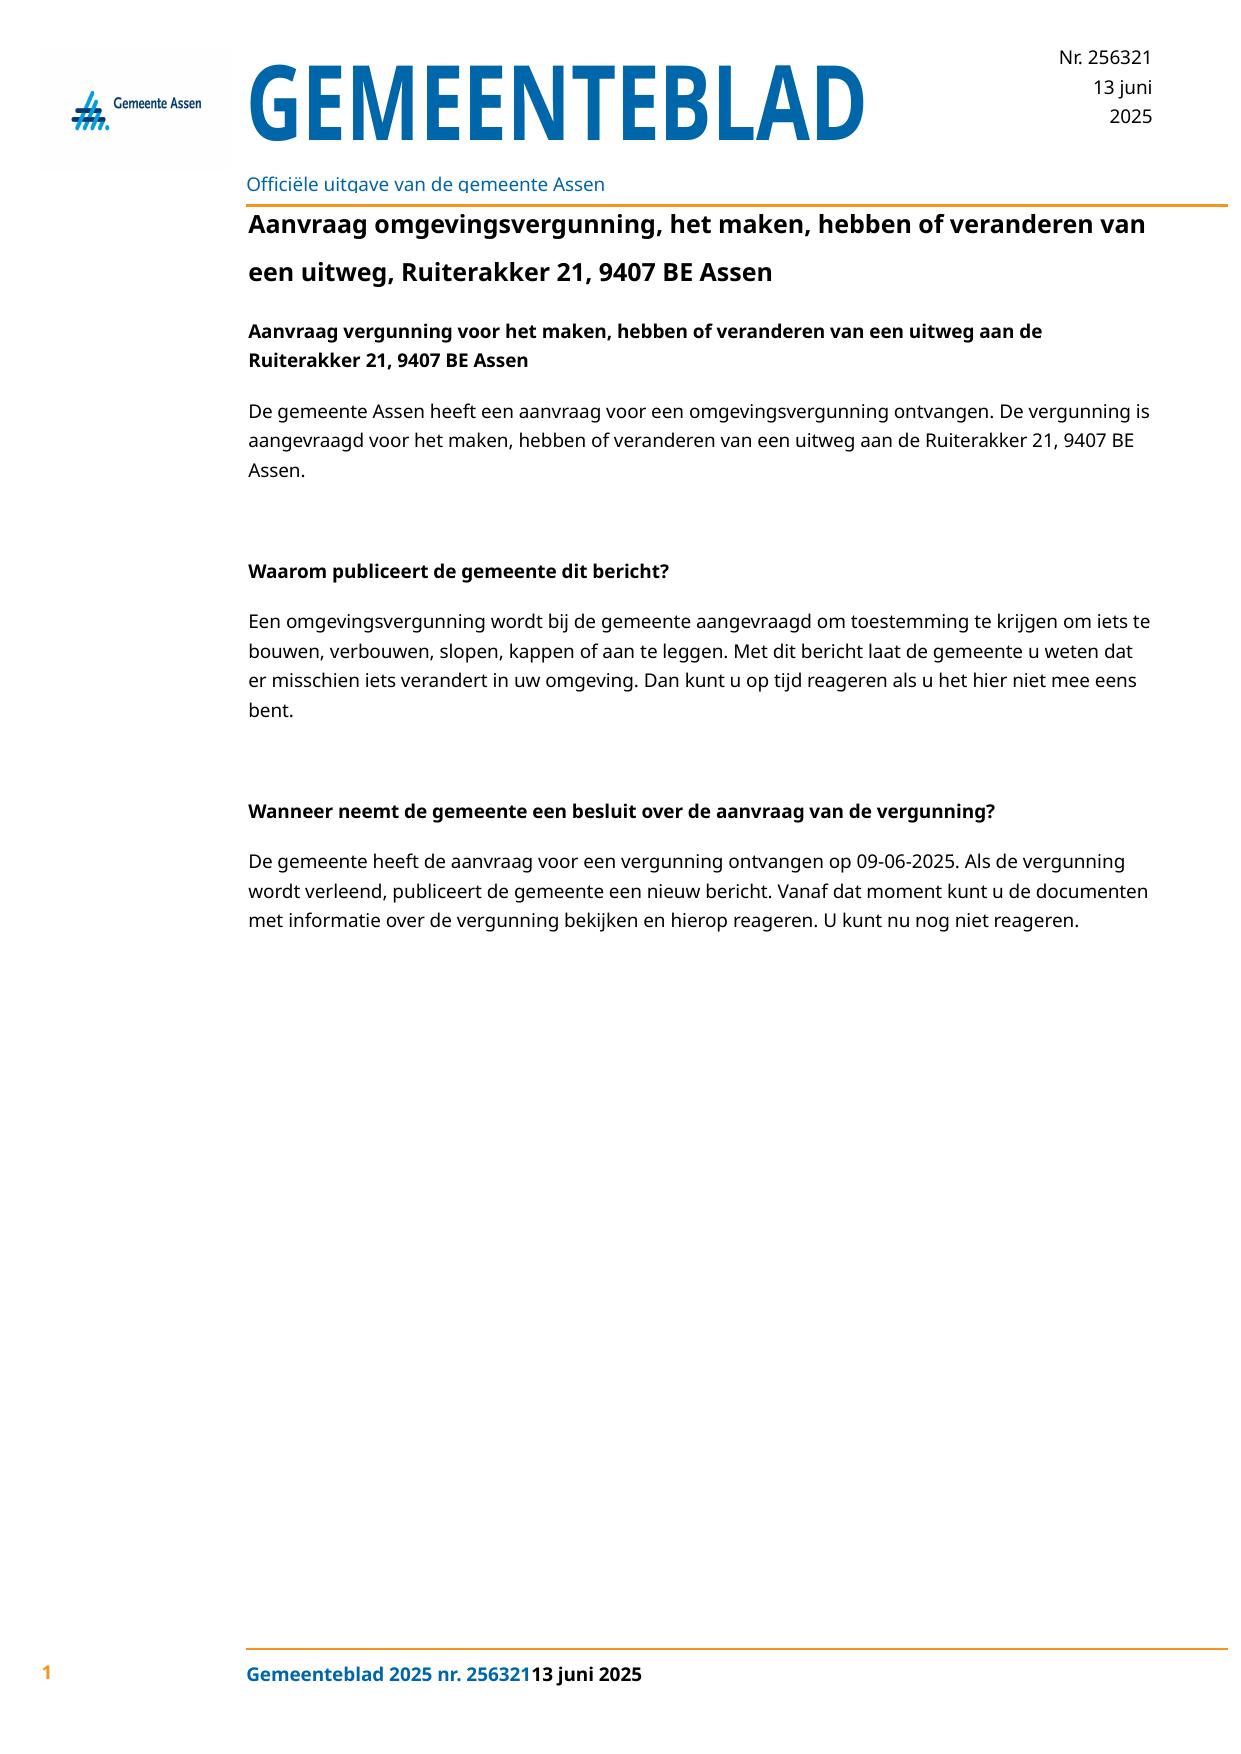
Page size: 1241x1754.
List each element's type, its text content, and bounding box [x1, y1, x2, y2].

text De gemeente heeft de aanvraag voor een vergunning ontvangen op 09-06-2025. Als de vergunning wordt verleend, publiceert de gemeente een nieuw bericht. Vanaf dat moment kunt u de documenten met informatie over de vergunning bekijken en hierop reageren. U kunt nu nog niet reageren. [248, 848, 1152, 933]
picture [41, 47, 231, 172]
text Een omgevingsvergunning wordt bij de gemeente aangevraagd om toestemming te krijgen om iets te bouwen, verbouwen, slopen, kappen of aan te leggen. Met dit bericht laat de gemeente u weten dat er misschien iets verandert in uw omgeving. Dan kunt u op tijd reageren als u het hier niet mee eens bent. [248, 608, 1152, 723]
text Wanneer neemt de gemeente een besluit over de aanvraag van de vergunning? [248, 798, 1152, 824]
text Aanvraag omgevingsvergunning, het maken, hebben of veranderen van een uitweg, Ruiterakker 21, 9407 BE Assen [248, 207, 1152, 288]
text Waarom publiceert de gemeente dit bericht? [248, 558, 1152, 584]
text De gemeente Assen heeft een aanvraag voor een omgevingsvergunning ontvangen. De vergunning is aangevraagd voor het maken, hebben of veranderen van een uitweg aan de Ruiterakker 21, 9407 BE Assen. [248, 398, 1152, 483]
text Aanvraag vergunning voor het maken, hebben of veranderen van een uitweg aan de Ruiterakker 21, 9407 BE Assen [248, 318, 1152, 373]
